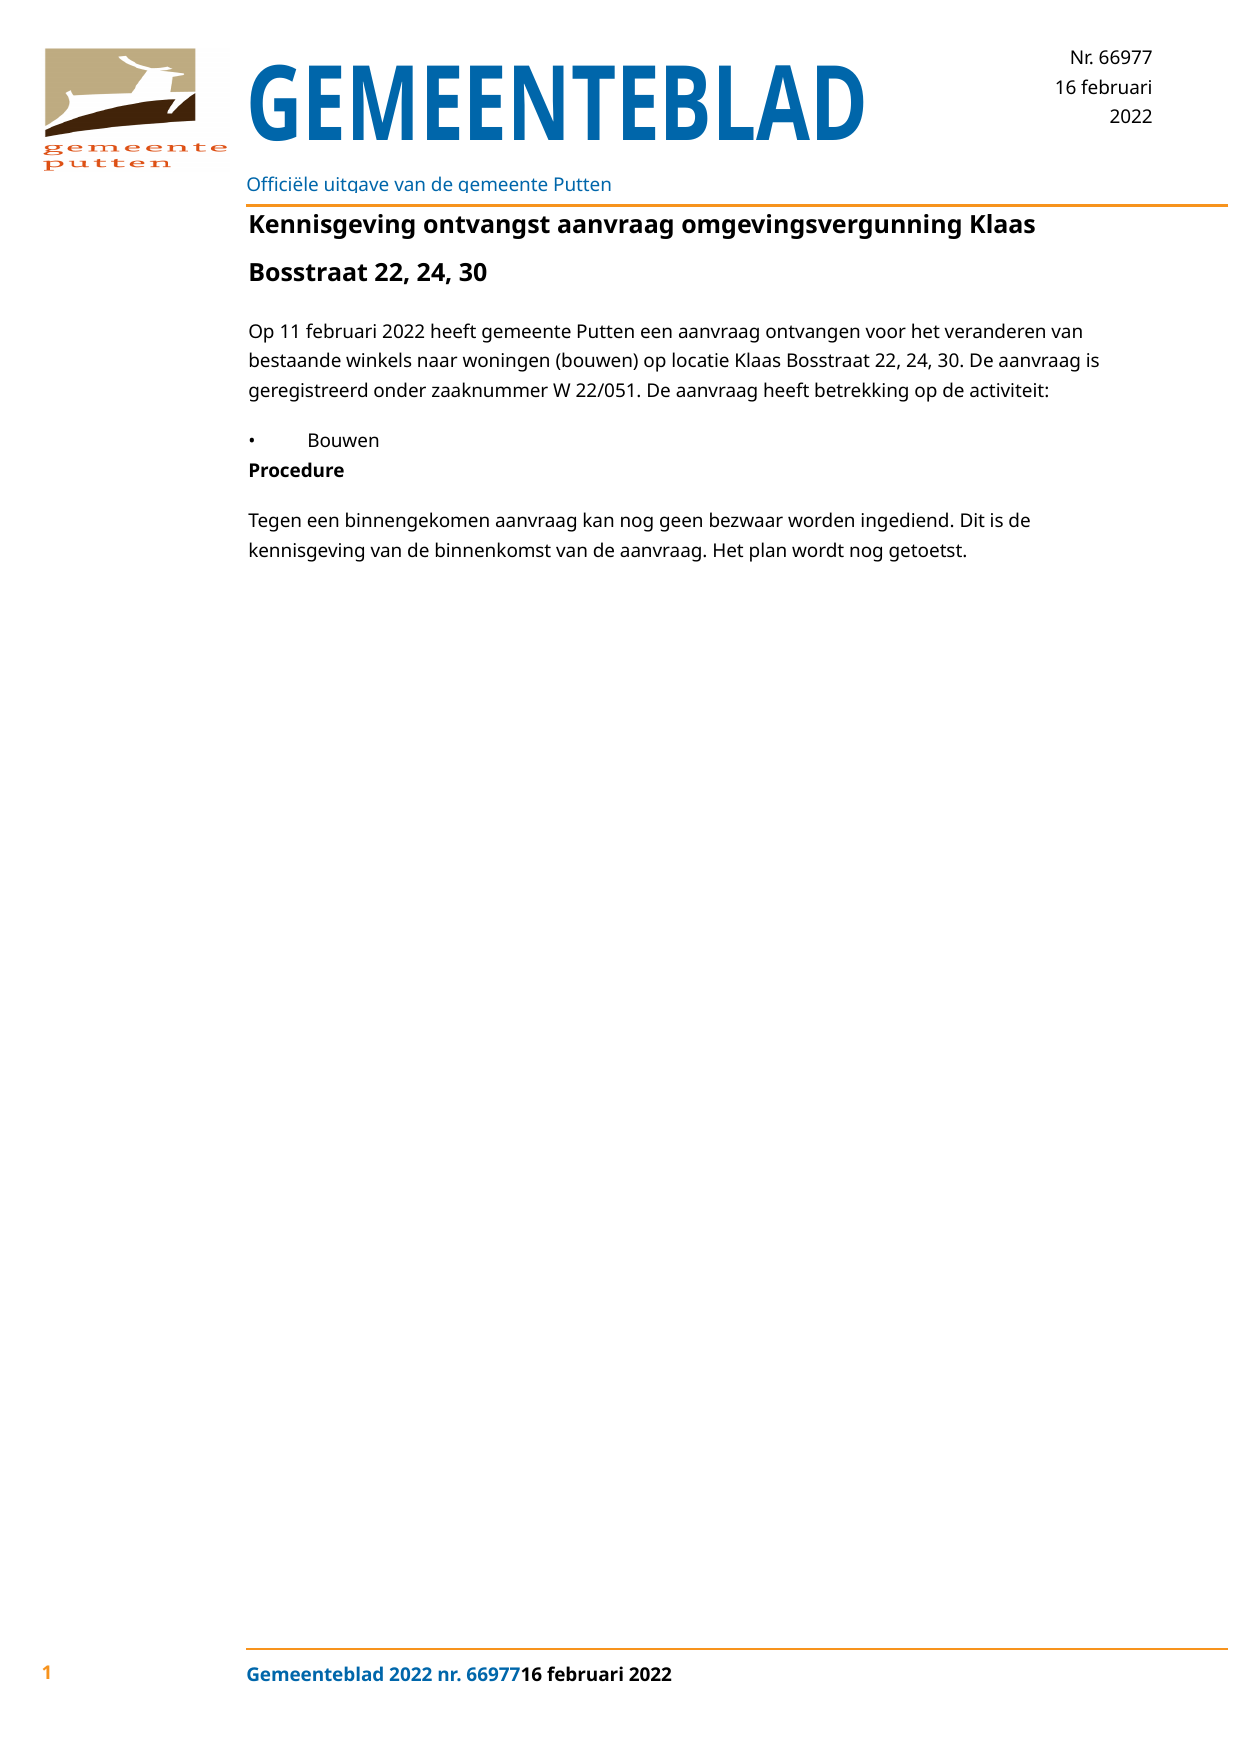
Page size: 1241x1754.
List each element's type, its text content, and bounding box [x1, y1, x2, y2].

list Bouwen [248, 427, 1152, 453]
text Tegen een binnengekomen aanvraag kan nog geen bezwaar worden ingediend. Dit is de kennisgeving van de binnenkomst van de aanvraag. Het plan wordt nog getoetst. [248, 507, 1152, 563]
text Kennisgeving ontvangst aanvraag omgevingsvergunning Klaas Bosstraat 22, 24, 30 [248, 207, 1152, 288]
text Procedure [248, 457, 1152, 483]
text Op 11 februari 2022 heeft gemeente Putten een aanvraag ontvangen voor het veranderen van bestaande winkels naar woningen (bouwen) op locatie Klaas Bosstraat 22, 24, 30. De aanvraag is geregistreerd onder zaaknummer W 22/051. De aanvraag heeft betrekking op de activiteit: [248, 318, 1152, 403]
picture [41, 47, 231, 172]
